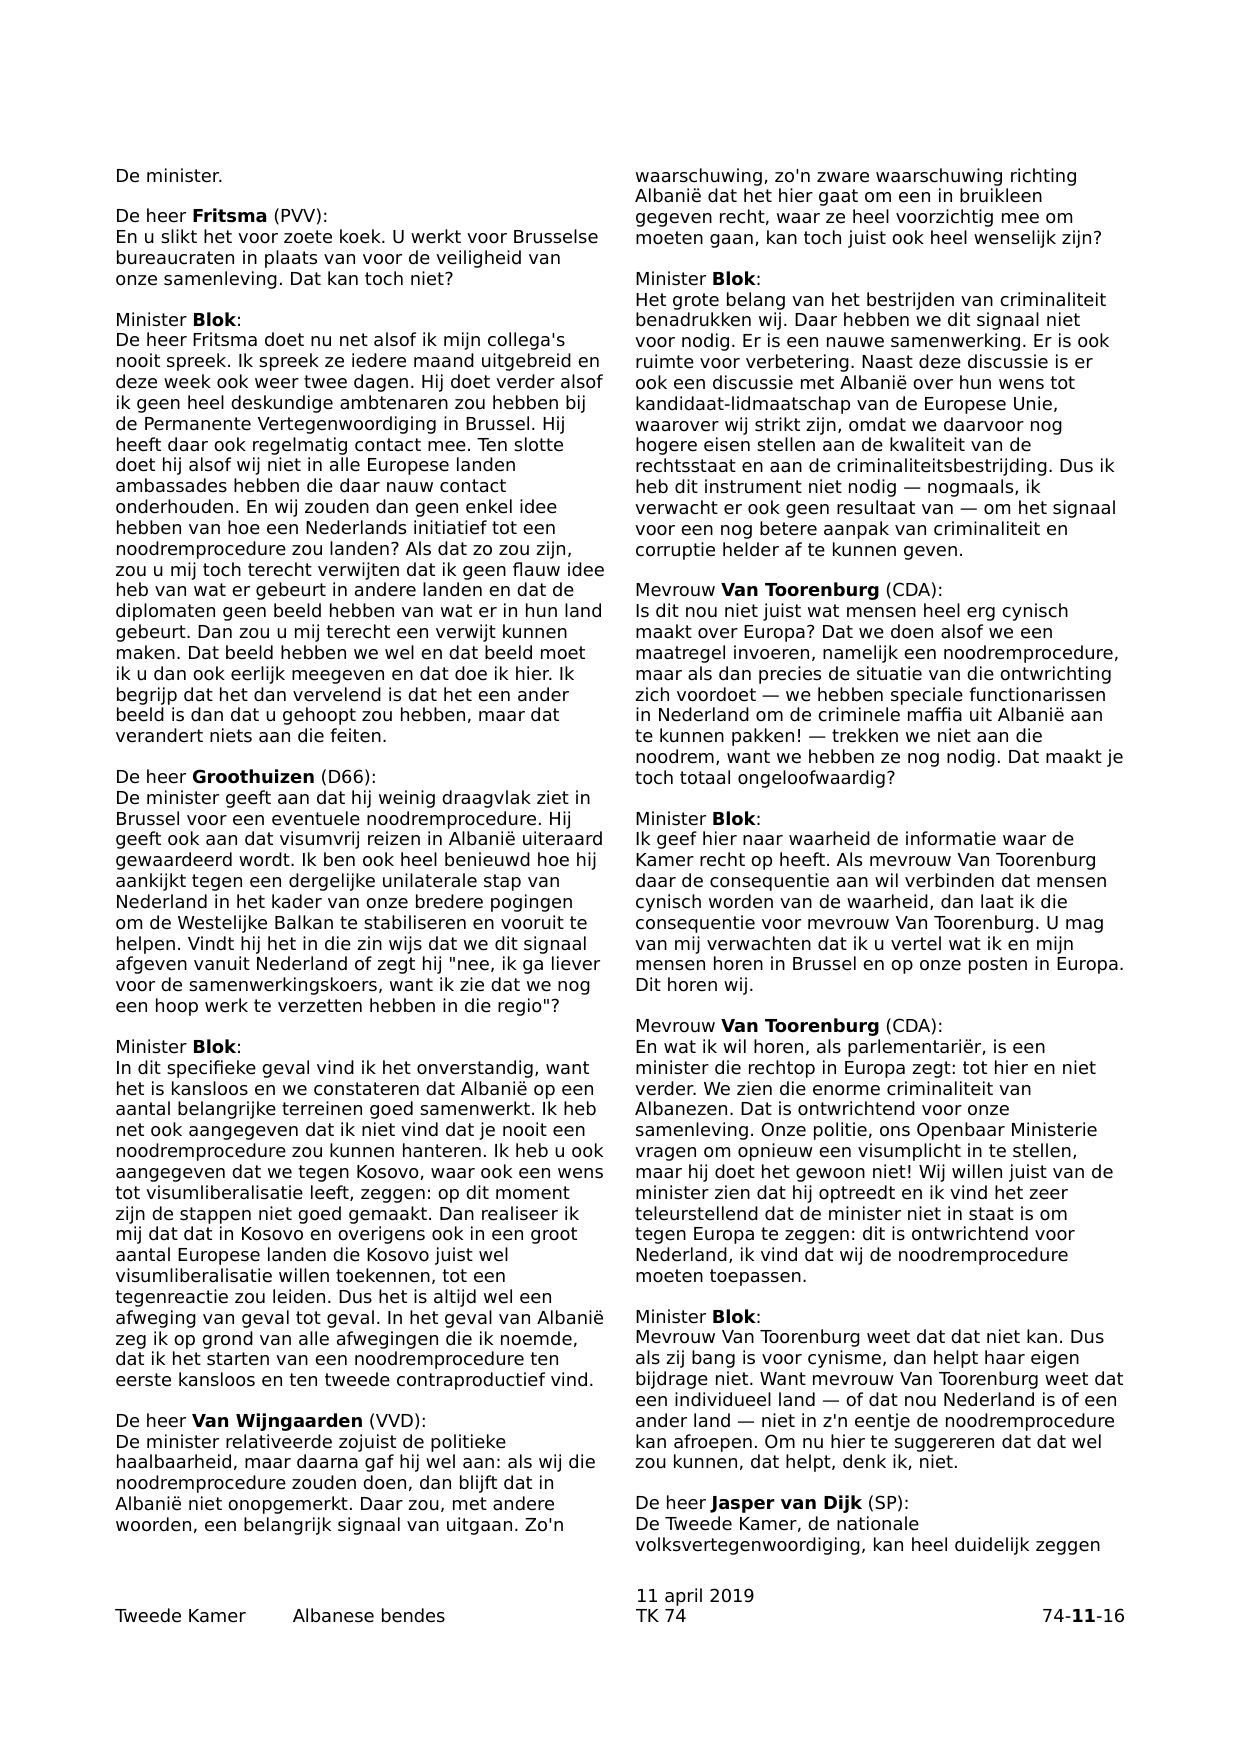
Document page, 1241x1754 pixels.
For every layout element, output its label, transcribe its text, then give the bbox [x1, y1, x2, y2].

text Mevrouw Van Toorenburg (CDA): [635, 580, 1125, 601]
text En wat ik wil horen, als parlementariër, is een minister die rechtop in Europa zegt: tot hier en niet verder. We zien die enorme criminaliteit van Albanezen. Dat is ontwrichtend voor onze samenleving. Onze politie, ons Openbaar Ministerie vragen om opnieuw een visumplicht in te stellen, maar hij doet het gewoon niet! Wij willen juist van de minister zien dat hij optreedt en ik vind het zeer teleurstellend dat de minister niet in staat is om tegen Europa te zeggen: dit is ontwrichtend voor Nederland, ik vind dat wij de noodremprocedure moeten toepassen. [635, 1037, 1125, 1287]
text De heer Van Wijngaarden (VVD): [115, 1411, 605, 1431]
text De heer Jasper van Dijk (SP): [635, 1493, 1125, 1514]
text De heer Fritsma doet nu net alsof ik mijn collega's nooit spreek. Ik spreek ze iedere maand uitgebreid en deze week ook weer twee dagen. Hij doet verder alsof ik geen heel deskundige ambtenaren zou hebben bij de Permanente Vertegenwoordiging in Brussel. Hij heeft daar ook regelmatig contact mee. Ten slotte doet hij alsof wij niet in alle Europese landen ambassades hebben die daar nauw contact onderhouden. En wij zouden dan geen enkel idee hebben van hoe een Nederlands initiatief tot een noodremprocedure zou landen? Als dat zo zou zijn, zou u mij toch terecht verwijten dat ik geen flauw idee heb van wat er gebeurt in andere landen en dat de diplomaten geen beeld hebben van wat er in hun land gebeurt. Dan zou u mij terecht een verwijt kunnen maken. Dat beeld hebben we wel en dat beeld moet ik u dan ook eerlijk meegeven en dat doe ik hier. Ik begrijp dat het dan vervelend is dat het een ander beeld is dan dat u gehoopt zou hebben, maar dat verandert niets aan die feiten. [115, 330, 605, 747]
text Minister Blok: [635, 1307, 1125, 1327]
text De minister geeft aan dat hij weinig draagvlak ziet in Brussel voor een eventuele noodremprocedure. Hij geeft ook aan dat visumvrij reizen in Albanië uiteraard gewaardeerd wordt. Ik ben ook heel benieuwd hoe hij aankijkt tegen een dergelijke unilaterale stap van Nederland in het kader van onze bredere pogingen om de Westelijke Balkan te stabiliseren en vooruit te helpen. Vindt hij het in die zin wijs dat we dit signaal afgeven vanuit Nederland of zegt hij "nee, ik ga liever voor de samenwerkingskoers, want ik zie dat we nog een hoop werk te verzetten hebben in die regio"? [115, 787, 605, 1017]
text Minister Blok: [115, 309, 605, 330]
text waarschuwing, zo'n zware waarschuwing richting Albanië dat het hier gaat om een in bruikleen gegeven recht, waar ze heel voorzichtig mee om moeten gaan, kan toch juist ook heel wenselijk zijn? [635, 165, 1125, 249]
text Minister Blok: [115, 1037, 605, 1057]
text De heer Groothuizen (D66): [115, 767, 605, 787]
text Mevrouw Van Toorenburg (CDA): [635, 1016, 1125, 1037]
text Minister Blok: [635, 808, 1125, 829]
text En u slikt het voor zoete koek. U werkt voor Brusselse bureaucraten in plaats van voor de veiligheid van onze samenleving. Dat kan toch niet? [115, 227, 605, 289]
text De minister. [115, 165, 605, 186]
text Mevrouw Van Toorenburg weet dat dat niet kan. Dus als zij bang is voor cynisme, dan helpt haar eigen bijdrage niet. Want mevrouw Van Toorenburg weet dat een individueel land — of dat nou Nederland is of een ander land — niet in z'n eentje de noodremprocedure kan afroepen. Om nu hier te suggereren dat dat wel zou kunnen, dat helpt, denk ik, niet. [635, 1327, 1125, 1473]
text De heer Fritsma (PVV): [115, 206, 605, 227]
text In dit specifieke geval vind ik het onverstandig, want het is kansloos en we constateren dat Albanië op een aantal belangrijke terreinen goed samenwerkt. Ik heb net ook aangegeven dat ik niet vind dat je nooit een noodremprocedure zou kunnen hanteren. Ik heb u ook aangegeven dat we tegen Kosovo, waar ook een wens tot visumliberalisatie leeft, zeggen: op dit moment zijn de stappen niet goed gemaakt. Dan realiseer ik mij dat dat in Kosovo en overigens ook in een groot aantal Europese landen die Kosovo juist wel visumliberalisatie willen toekennen, tot een tegenreactie zou leiden. Dus het is altijd wel een afweging van geval tot geval. In het geval van Albanië zeg ik op grond van alle afwegingen die ik noemde, dat ik het starten van een noodremprocedure ten eerste kansloos en ten tweede contraproductief vind. [115, 1057, 605, 1391]
text Is dit nou niet juist wat mensen heel erg cynisch maakt over Europa? Dat we doen alsof we een maatregel invoeren, namelijk een noodremprocedure, maar als dan precies de situatie van die ontwrichting zich voordoet — we hebben speciale functionarissen in Nederland om de criminele maffia uit Albanië aan te kunnen pakken! — trekken we niet aan die noodrem, want we hebben ze nog nodig. Dat maakt je toch totaal ongeloofwaardig? [635, 601, 1125, 788]
text De minister relativeerde zojuist de politieke haalbaarheid, maar daarna gaf hij wel aan: als wij die noodremprocedure zouden doen, dan blijft dat in Albanië niet onopgemerkt. Daar zou, met andere woorden, een belangrijk signaal van uitgaan. Zo'n [115, 1431, 605, 1536]
text Het grote belang van het bestrijden van criminaliteit benadrukken wij. Daar hebben we dit signaal niet voor nodig. Er is een nauwe samenwerking. Er is ook ruimte voor verbetering. Naast deze discussie is er ook een discussie met Albanië over hun wens tot kandidaat-lidmaatschap van de Europese Unie, waarover wij strikt zijn, omdat we daarvoor nog hogere eisen stellen aan de kwaliteit van de rechtsstaat en aan de criminaliteitsbestrijding. Dus ik heb dit instrument niet nodig — nogmaals, ik verwacht er ook geen resultaat van — om het signaal voor een nog betere aanpak van criminaliteit en corruptie helder af te kunnen geven. [635, 289, 1125, 560]
text De Tweede Kamer, de nationale volksvertegenwoordiging, kan heel duidelijk zeggen [635, 1514, 1125, 1556]
text Minister Blok: [635, 269, 1125, 289]
text Ik geef hier naar waarheid de informatie waar de Kamer recht op heeft. Als mevrouw Van Toorenburg daar de consequentie aan wil verbinden dat mensen cynisch worden van de waarheid, dan laat ik die consequentie voor mevrouw Van Toorenburg. U mag van mij verwachten dat ik u vertel wat ik en mijn mensen horen in Brussel en op onze posten in Europa. Dit horen wij. [635, 829, 1125, 996]
